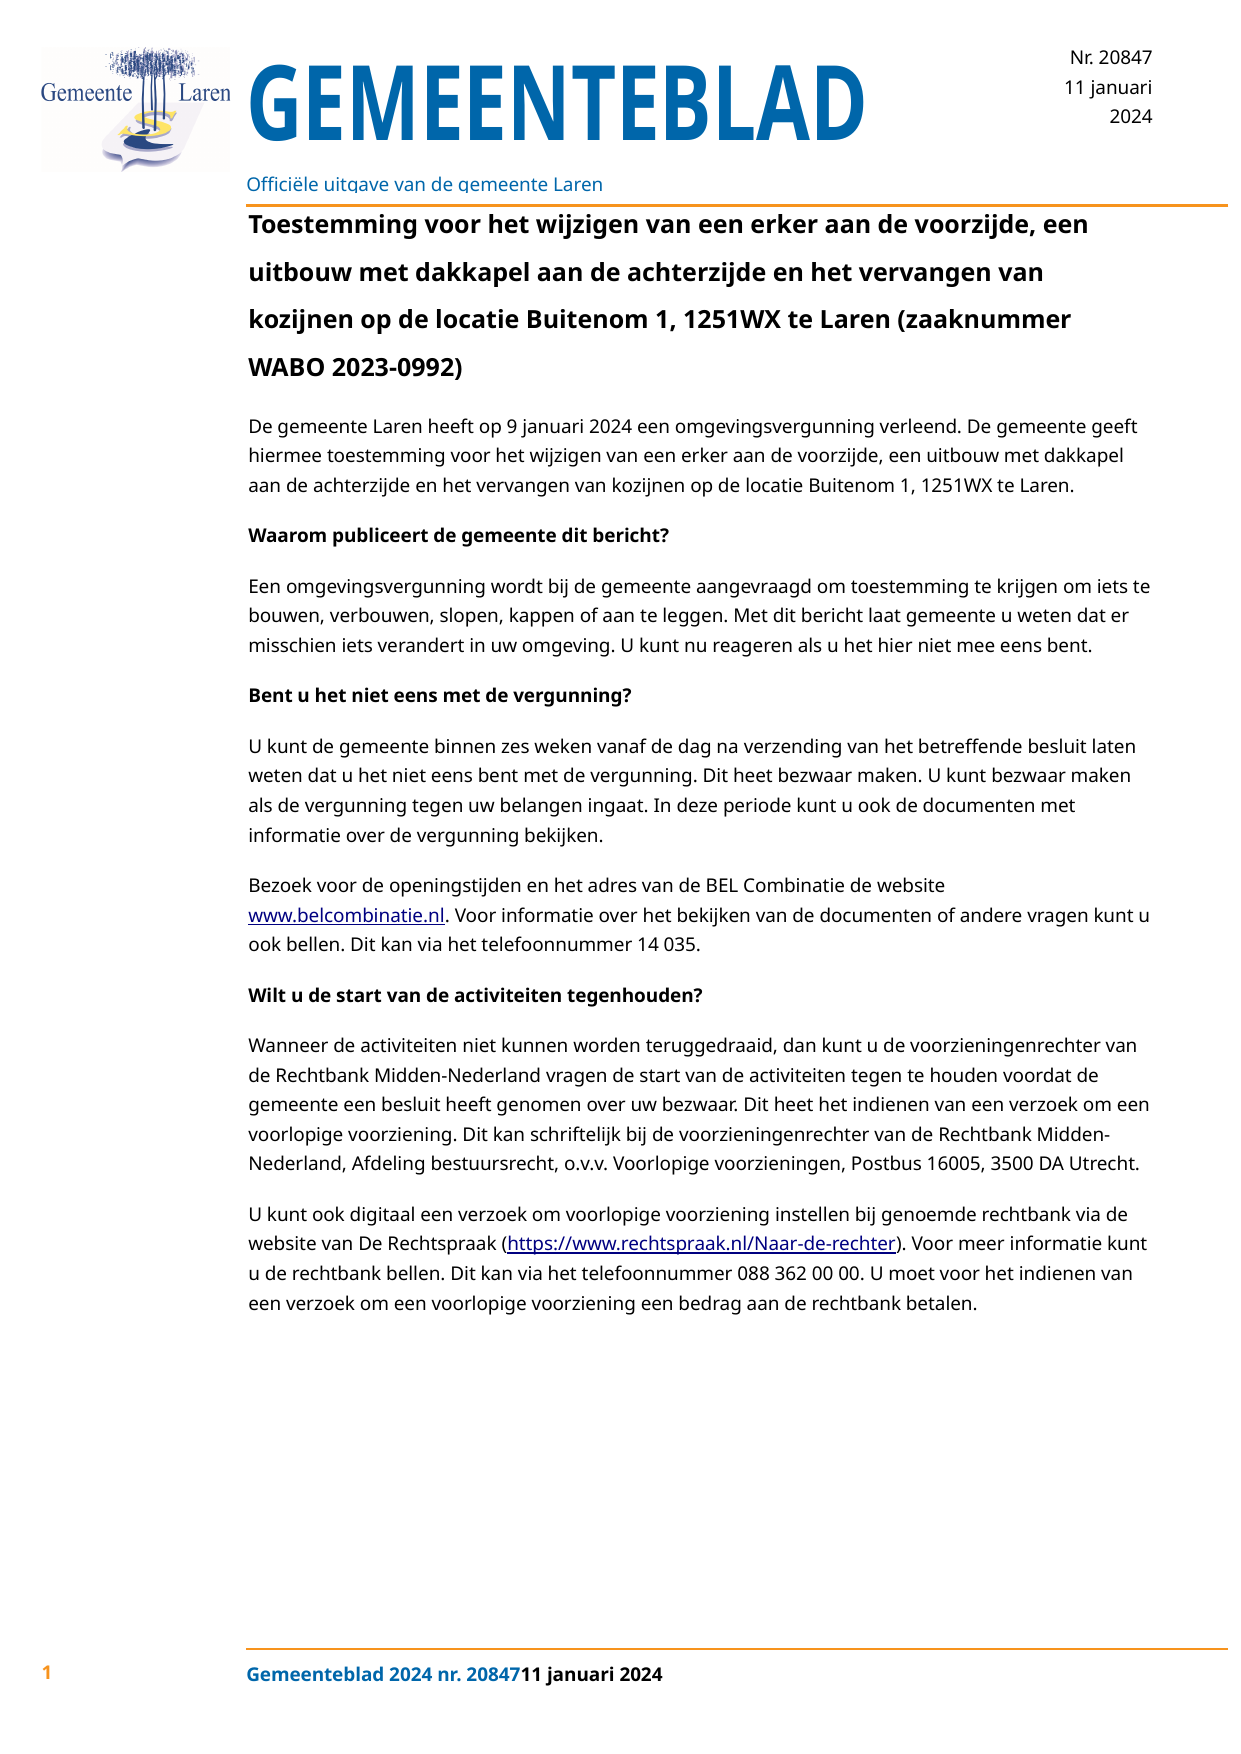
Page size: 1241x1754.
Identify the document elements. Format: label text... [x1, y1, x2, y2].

text U kunt ook digitaal een verzoek om voorlopige voorziening instellen bij genoemde rechtbank via de website van De Rechtspraak (https://www.rechtspraak.nl/Naar-de-rechter). Voor meer informatie kunt u de rechtbank bellen. Dit kan via het telefoonnummer 088 362 00 00. U moet voor het indienen van een verzoek om een voorlopige voorziening een bedrag aan de rechtbank betalen. [248, 1201, 1152, 1316]
text Waarom publiceert de gemeente dit bericht? [248, 523, 1152, 548]
picture [41, 47, 231, 172]
text Wanneer de activiteiten niet kunnen worden teruggedraaid, dan kunt u de voorzieningenrechter van de Rechtbank Midden-Nederland vragen de start van de activiteiten tegen te houden voordat de gemeente een besluit heeft genomen over uw bezwaar. Dit heet het indienen van een verzoek om een voorlopige voorziening. Dit kan schriftelijk bij de voorzieningenrechter van de Rechtbank Midden-Nederland, Afdeling bestuursrecht, o.v.v. Voorlopige voorzieningen, Postbus 16005, 3500 DA Utrecht. [248, 1032, 1152, 1176]
text Toestemming voor het wijzigen van een erker aan de voorzijde, een uitbouw met dakkapel aan de achterzijde en het vervangen van kozijnen op de locatie Buitenom 1, 1251WX te Laren (zaaknummer WABO 2023-0992) [248, 207, 1152, 384]
text De gemeente Laren heeft op 9 januari 2024 een omgevingsvergunning verleend. De gemeente geeft hiermee toestemming voor het wijzigen van een erker aan de voorzijde, een uitbouw met dakkapel aan de achterzijde en het vervangen van kozijnen op de locatie Buitenom 1, 1251WX te Laren. [248, 413, 1152, 498]
text U kunt de gemeente binnen zes weken vanaf de dag na verzending van het betreffende besluit laten weten dat u het niet eens bent met de vergunning. Dit heet bezwaar maken. U kunt bezwaar maken als de vergunning tegen uw belangen ingaat. In deze periode kunt u ook de documenten met informatie over de vergunning bekijken. [248, 733, 1152, 848]
text Een omgevingsvergunning wordt bij de gemeente aangevraagd om toestemming te krijgen om iets te bouwen, verbouwen, slopen, kappen of aan te leggen. Met dit bericht laat gemeente u weten dat er misschien iets verandert in uw omgeving. U kunt nu reageren als u het hier niet mee eens bent. [248, 573, 1152, 658]
text Bent u het niet eens met de vergunning? [248, 683, 1152, 708]
text Wilt u de start van de activiteiten tegenhouden? [248, 982, 1152, 1008]
text Bezoek voor de openingstijden en het adres van de BEL Combinatie de website www.belcombinatie.nl. Voor informatie over het bekijken van de documenten of andere vragen kunt u ook bellen. Dit kan via het telefoonnummer 14 035. [248, 872, 1152, 957]
